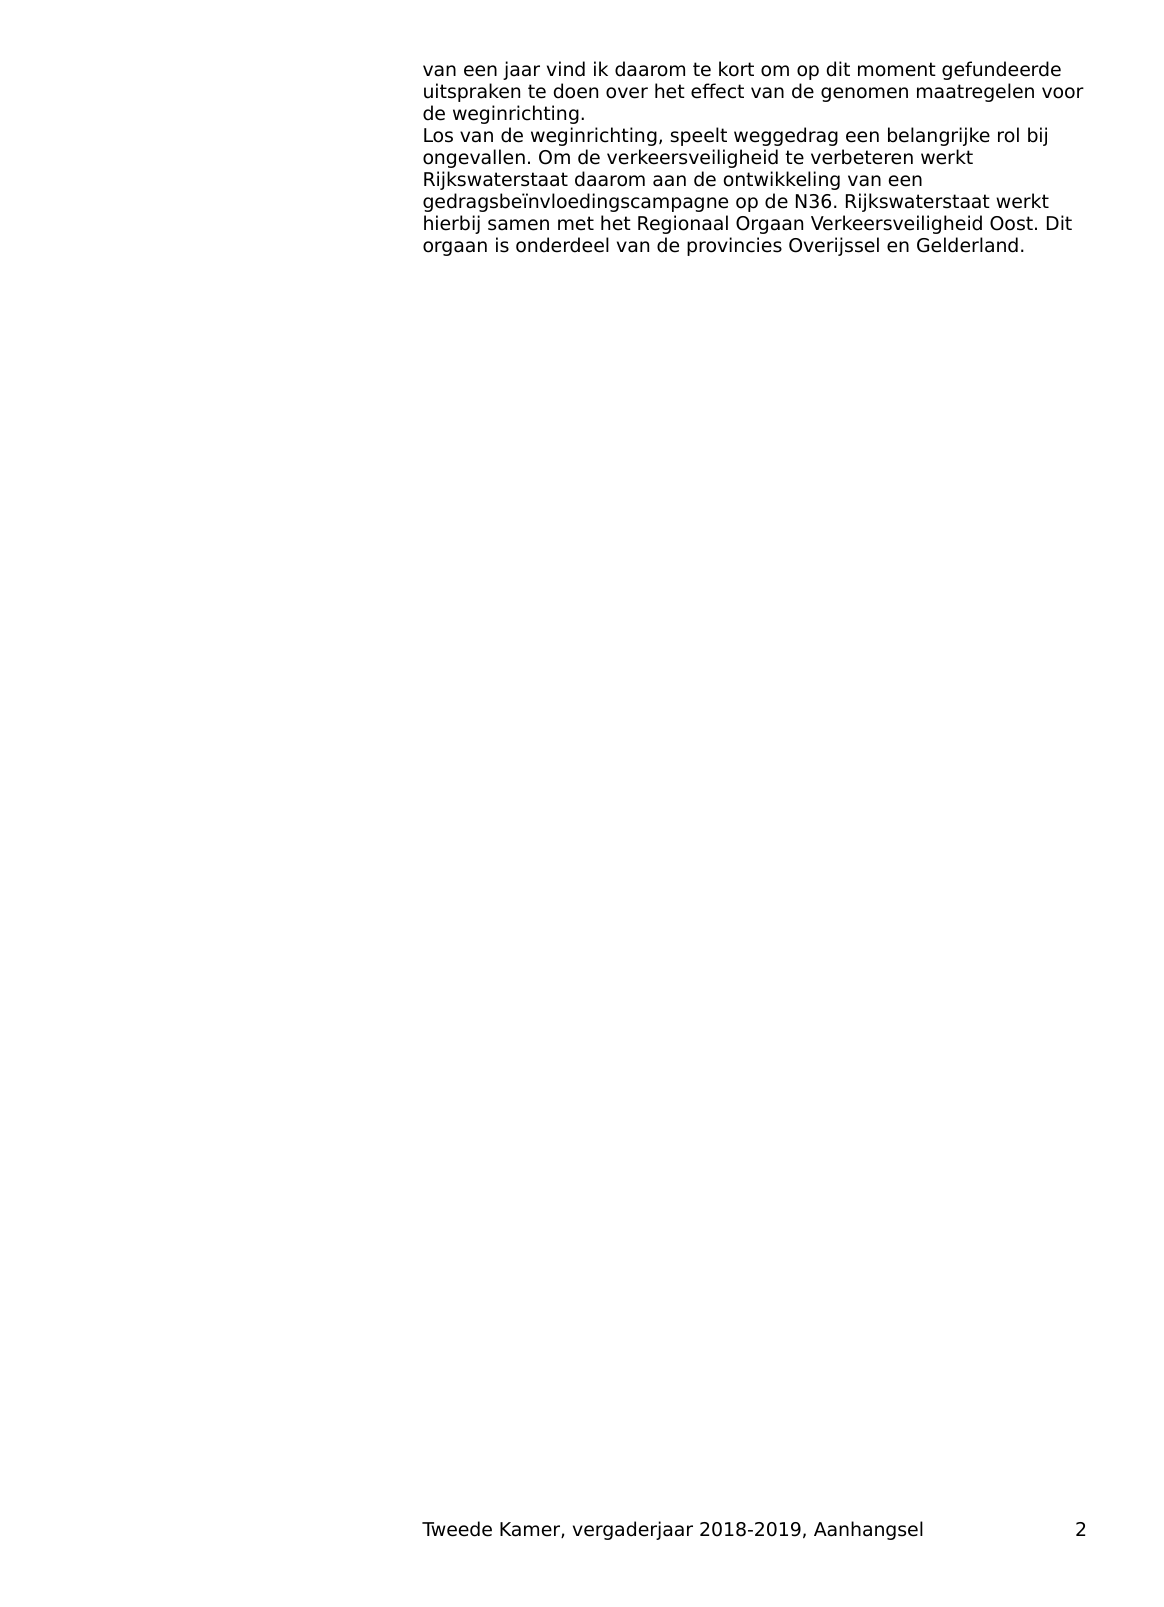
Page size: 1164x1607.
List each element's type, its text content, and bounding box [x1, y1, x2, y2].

text van een jaar vind ik daarom te kort om op dit moment gefundeerde uitspraken te doen over het effect van de genomen maatregelen voor de weginrichting. [422, 59, 1087, 125]
text Los van de weginrichting, speelt weggedrag een belangrijke rol bij ongevallen. Om de verkeersveiligheid te verbeteren werkt Rijkswaterstaat daarom aan de ontwikkeling van een gedragsbeïnvloedingscampagne op de N36. Rijkswaterstaat werkt hierbij samen met het Regionaal Orgaan Verkeersveiligheid Oost. Dit orgaan is onderdeel van de provincies Overijssel en Gelderland. [422, 125, 1087, 257]
